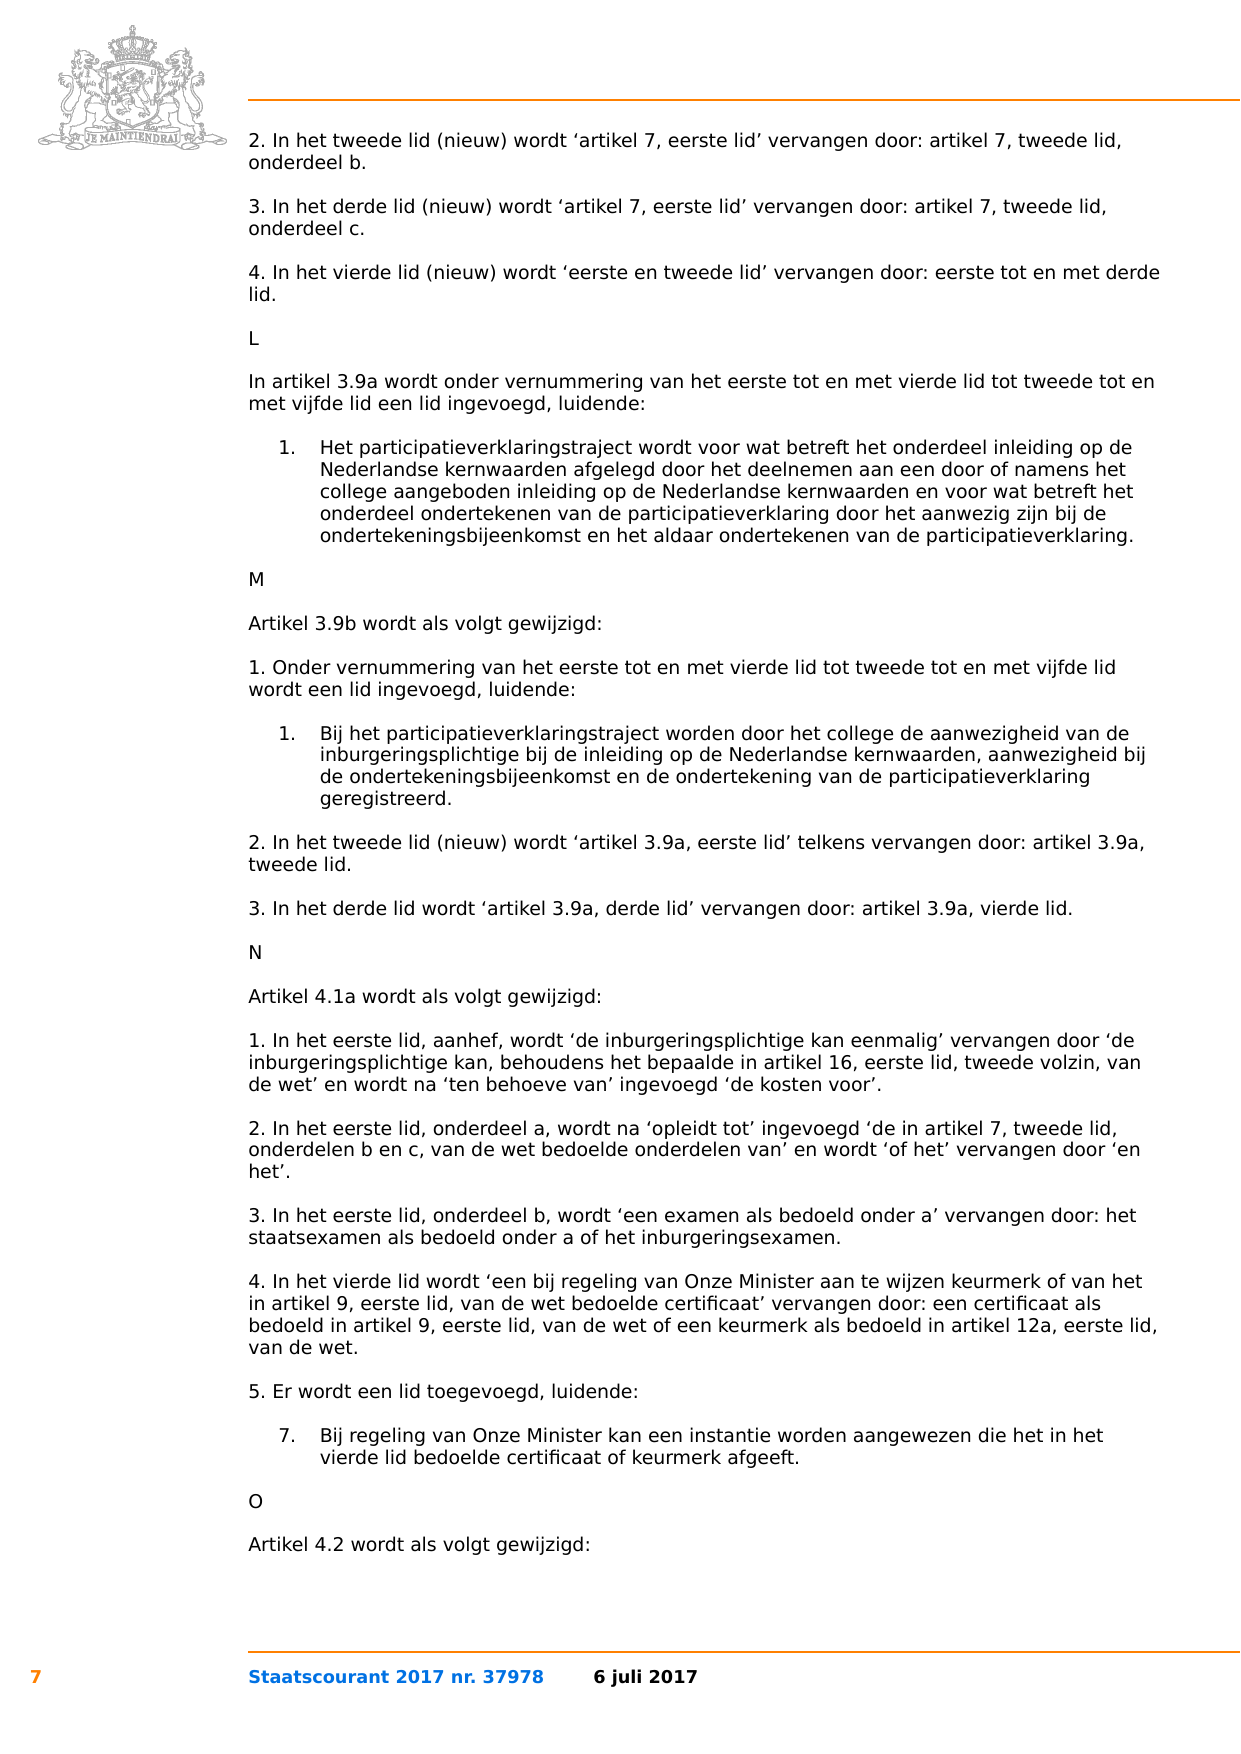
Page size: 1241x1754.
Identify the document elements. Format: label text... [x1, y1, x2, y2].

text 3. In het derde lid wordt ‘artikel 3.9a, derde lid’ vervangen door: artikel 3.9a, vierde lid. [248, 898, 1163, 920]
text 5. Er wordt een lid toegevoegd, luidende: [248, 1381, 1163, 1403]
text 4. In het vierde lid (nieuw) wordt ‘eerste en tweede lid’ vervangen door: eerste tot en met derde lid. [248, 262, 1163, 306]
text 3. In het eerste lid, onderdeel b, wordt ‘een examen als bedoeld onder a’ vervangen door: het staatsexamen als bedoeld onder a of het inburgeringsexamen. [248, 1205, 1163, 1249]
text M [248, 569, 1163, 591]
text Artikel 4.1a wordt als volgt gewijzigd: [248, 986, 1163, 1008]
text 2. In het eerste lid, onderdeel a, wordt na ‘opleidt tot’ ingevoegd ‘de in artikel 7, tweede lid, onderdelen b en c, van de wet bedoelde onderdelen van’ en wordt ‘of het’ vervangen door ‘en het’. [248, 1117, 1163, 1183]
text 1. Bij het participatieverklaringstraject worden door het college de aanwezigheid van de inburgeringsplichtige bij de inleiding op de Nederlandse kernwaarden, aanwezigheid bij de ondertekeningsbijeenkomst en de ondertekening van de participatieverklaring geregistreerd. [278, 722, 1163, 810]
text 4. In het vierde lid wordt ‘een bij regeling van Onze Minister aan te wijzen keurmerk of van het in artikel 9, eerste lid, van de wet bedoelde certificaat’ vervangen door: een certificaat als bedoeld in artikel 9, eerste lid, van de wet of een keurmerk als bedoeld in artikel 12a, eerste lid, van de wet. [248, 1271, 1163, 1359]
text O [248, 1491, 1163, 1512]
text 1. Het participatieverklaringstraject wordt voor wat betreft het onderdeel inleiding op de Nederlandse kernwaarden afgelegd door het deelnemen aan een door of namens het college aangeboden inleiding op de Nederlandse kernwaarden en voor wat betreft het onderdeel ondertekenen van de participatieverklaring door het aanwezig zijn bij de ondertekeningsbijeenkomst en het aldaar ondertekenen van de participatieverklaring. [278, 437, 1163, 547]
text N [248, 942, 1163, 964]
text 7. Bij regeling van Onze Minister kan een instantie worden aangewezen die het in het vierde lid bedoelde certificaat of keurmerk afgeeft. [278, 1425, 1163, 1469]
text 3. In het derde lid (nieuw) wordt ‘artikel 7, eerste lid’ vervangen door: artikel 7, tweede lid, onderdeel c. [248, 196, 1163, 240]
picture [38, 25, 227, 150]
text 1. Onder vernummering van het eerste tot en met vierde lid tot tweede tot en met vijfde lid wordt een lid ingevoegd, luidende: [248, 657, 1163, 701]
text 1. In het eerste lid, aanhef, wordt ‘de inburgeringsplichtige kan eenmalig’ vervangen door ‘de inburgeringsplichtige kan, behoudens het bepaalde in artikel 16, eerste lid, tweede volzin, van de wet’ en wordt na ‘ten behoeve van’ ingevoegd ‘de kosten voor’. [248, 1029, 1163, 1096]
text 2. In het tweede lid (nieuw) wordt ‘artikel 3.9a, eerste lid’ telkens vervangen door: artikel 3.9a, tweede lid. [248, 832, 1163, 876]
text In artikel 3.9a wordt onder vernummering van het eerste tot en met vierde lid tot tweede tot en met vijfde lid een lid ingevoegd, luidende: [248, 371, 1163, 415]
text 2. In het tweede lid (nieuw) wordt ‘artikel 7, eerste lid’ vervangen door: artikel 7, tweede lid, onderdeel b. [248, 130, 1163, 174]
text L [248, 327, 1163, 349]
text Artikel 4.2 wordt als volgt gewijzigd: [248, 1534, 1163, 1556]
text Artikel 3.9b wordt als volgt gewijzigd: [248, 613, 1163, 635]
